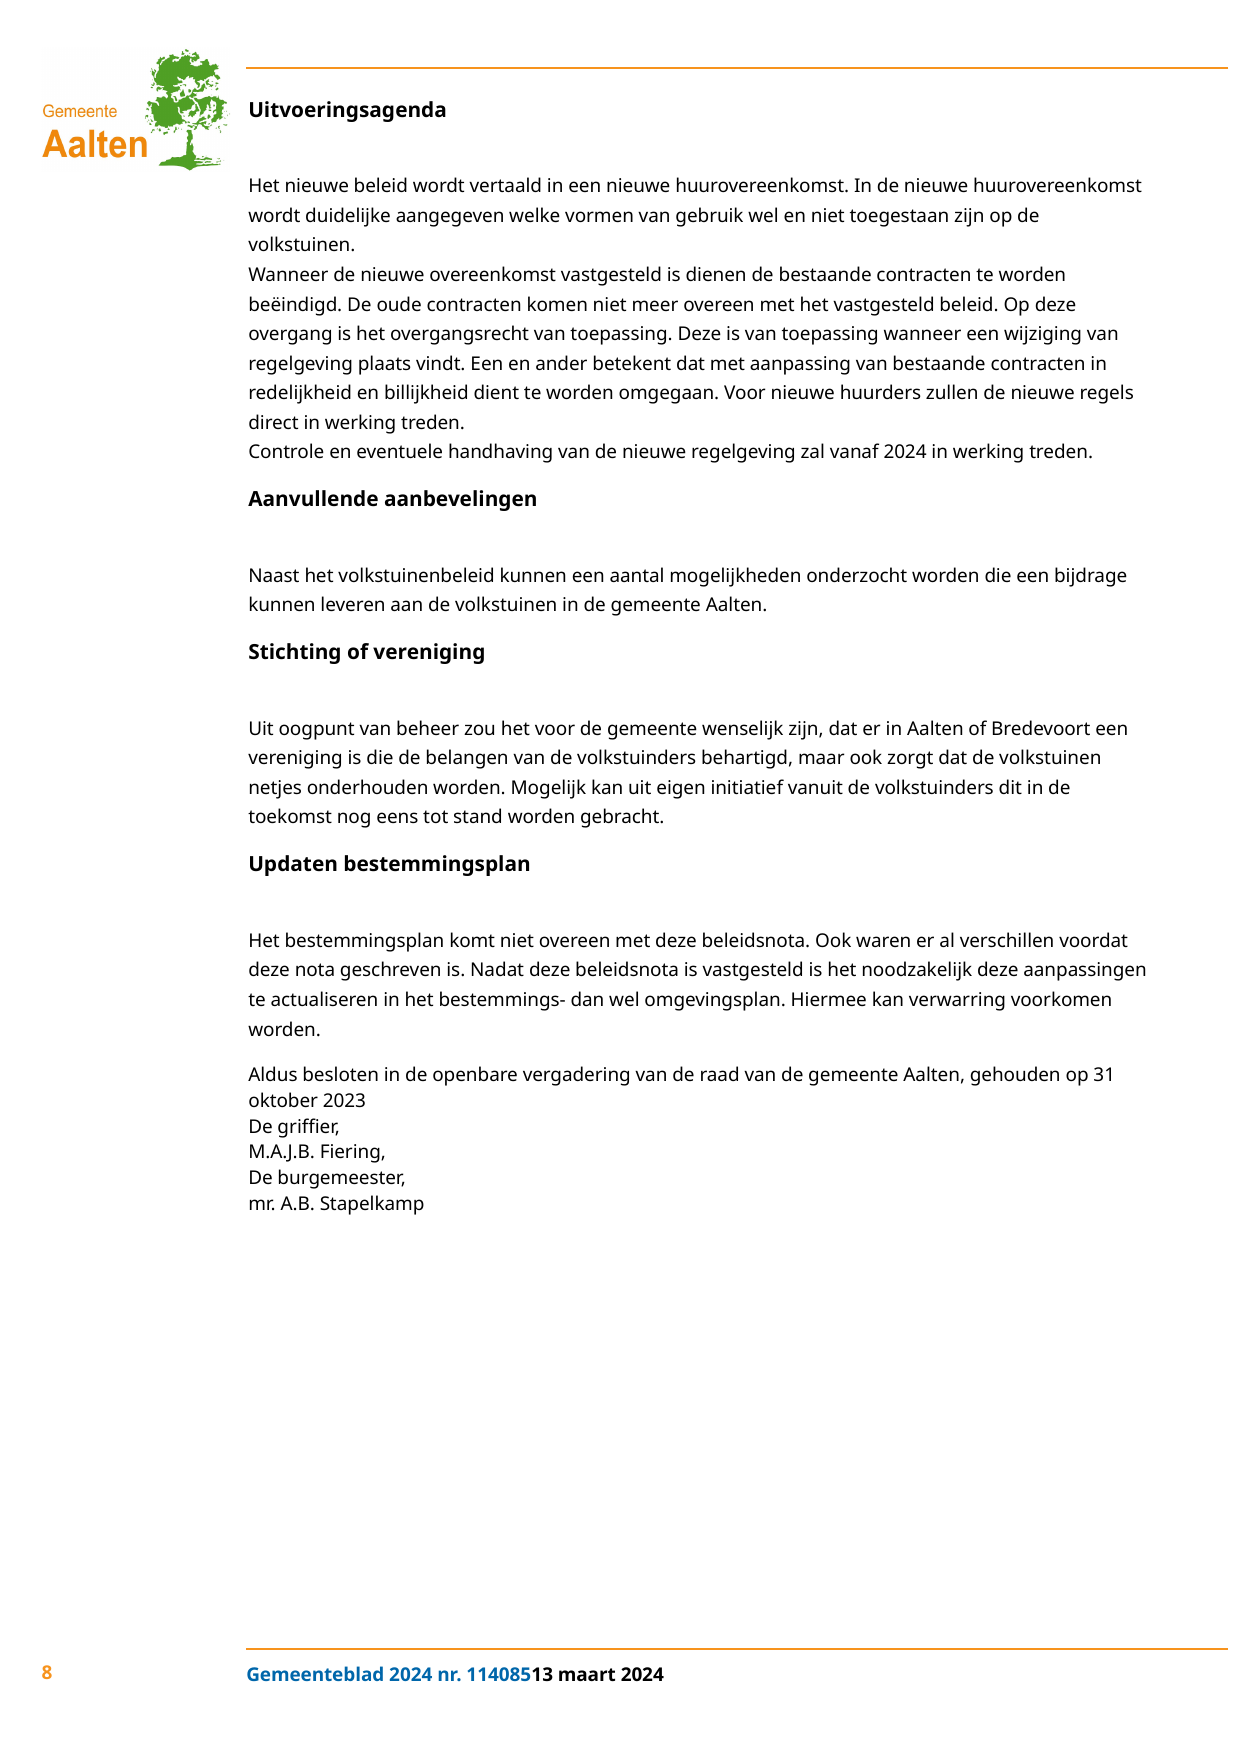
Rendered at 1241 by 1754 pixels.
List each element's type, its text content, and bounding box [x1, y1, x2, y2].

text mr. A.B. Stapelkamp [248, 1190, 1152, 1216]
text M.A.J.B. Fiering, [248, 1139, 1152, 1164]
text Aldus besloten in de openbare vergadering van de raad van de gemeente Aalten, gehouden op 31 oktober 2023 [248, 1061, 1152, 1113]
text Stichting of vereniging [248, 637, 1152, 666]
text Controle en eventuele handhaving van de nieuwe regelgeving zal vanaf 2024 in werking treden. [248, 439, 1152, 464]
text Naast het volkstuinenbeleid kunnen een aantal mogelijkheden onderzocht worden die een bijdrage kunnen leveren aan de volkstuinen in de gemeente Aalten. [248, 562, 1152, 617]
text Uit oogpunt van beheer zou het voor de gemeente wenselijk zijn, dat er in Aalten of Bredevoort een vereniging is die de belangen van de volkstuinders behartigd, maar ook zorgt dat de volkstuinen netjes onderhouden worden. Mogelijk kan uit eigen initiatief vanuit de volkstuinders dit in de toekomst nog eens tot stand worden gebracht. [248, 715, 1152, 829]
text De griffier, [248, 1113, 1152, 1139]
text Wanneer de nieuwe overeenkomst vastgesteld is dienen de bestaande contracten te worden beëindigd. De oude contracten komen niet meer overeen met het vastgesteld beleid. Op deze overgang is het overgangsrecht van toepassing. Deze is van toepassing wanneer een wijziging van regelgeving plaats vindt. Een en ander betekent dat met aanpassing van bestaande contracten in redelijkheid en billijkheid dient te worden omgegaan. Voor nieuwe huurders zullen de nieuwe regels direct in werking treden. [248, 261, 1152, 435]
text Uitvoeringsagenda [248, 95, 1152, 123]
text Updaten bestemmingsplan [248, 849, 1152, 878]
text Aanvullende aanbevelingen [248, 484, 1152, 513]
picture [41, 47, 231, 172]
text Het bestemmingsplan komt niet overeen met deze beleidsnota. Ook waren er al verschillen voordat deze nota geschreven is. Nadat deze beleidsnota is vastgesteld is het noodzakelijk deze aanpassingen te actualiseren in het bestemmings- dan wel omgevingsplan. Hiermee kan verwarring voorkomen worden. [248, 927, 1152, 1042]
text De burgemeester, [248, 1164, 1152, 1190]
text Het nieuwe beleid wordt vertaald in een nieuwe huurovereenkomst. In de nieuwe huurovereenkomst wordt duidelijke aangegeven welke vormen van gebruik wel en niet toegestaan zijn op de volkstuinen. [248, 172, 1152, 257]
